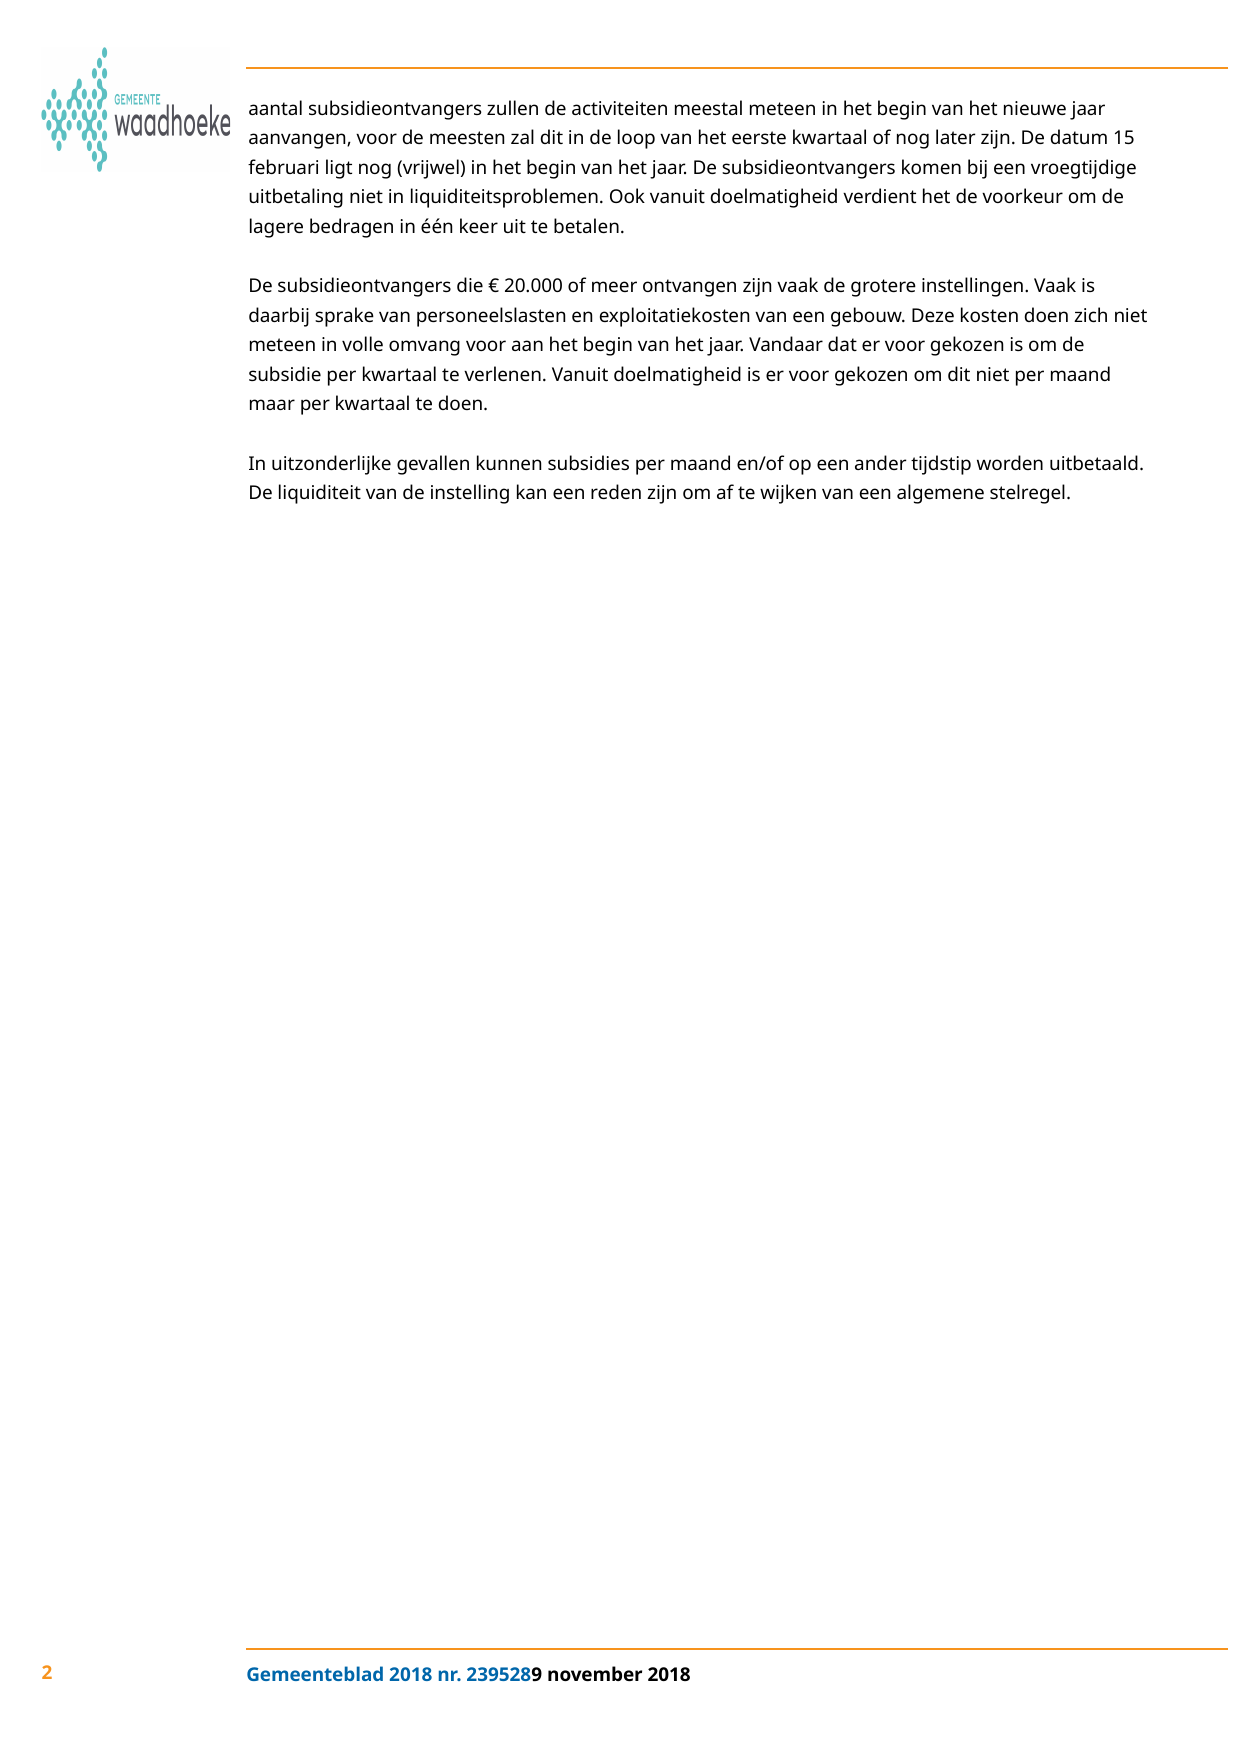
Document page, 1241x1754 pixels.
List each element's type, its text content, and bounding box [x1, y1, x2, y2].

text aantal subsidieontvangers zullen de activiteiten meestal meteen in het begin van het nieuwe jaar aanvangen, voor de meesten zal dit in de loop van het eerste kwartaal of nog later zijn. De datum 15 februari ligt nog (vrijwel) in het begin van het jaar. De subsidieontvangers komen bij een vroegtijdige uitbetaling niet in liquiditeitsproblemen. Ook vanuit doelmatigheid verdient het de voorkeur om de lagere bedragen in één keer uit te betalen. [248, 95, 1152, 239]
text In uitzonderlijke gevallen kunnen subsidies per maand en/of op een ander tijdstip worden uitbetaald. De liquiditeit van de instelling kan een reden zijn om af te wijken van een algemene stelregel. [248, 450, 1152, 505]
text De subsidieontvangers die € 20.000 of meer ontvangen zijn vaak de grotere instellingen. Vaak is daarbij sprake van personeelslasten en exploitatiekosten van een gebouw. Deze kosten doen zich niet meteen in volle omvang voor aan het begin van het jaar. Vandaar dat er voor gekozen is om de subsidie per kwartaal te verlenen. Vanuit doelmatigheid is er voor gekozen om dit niet per maand maar per kwartaal te doen. [248, 272, 1152, 416]
picture [41, 47, 231, 172]
